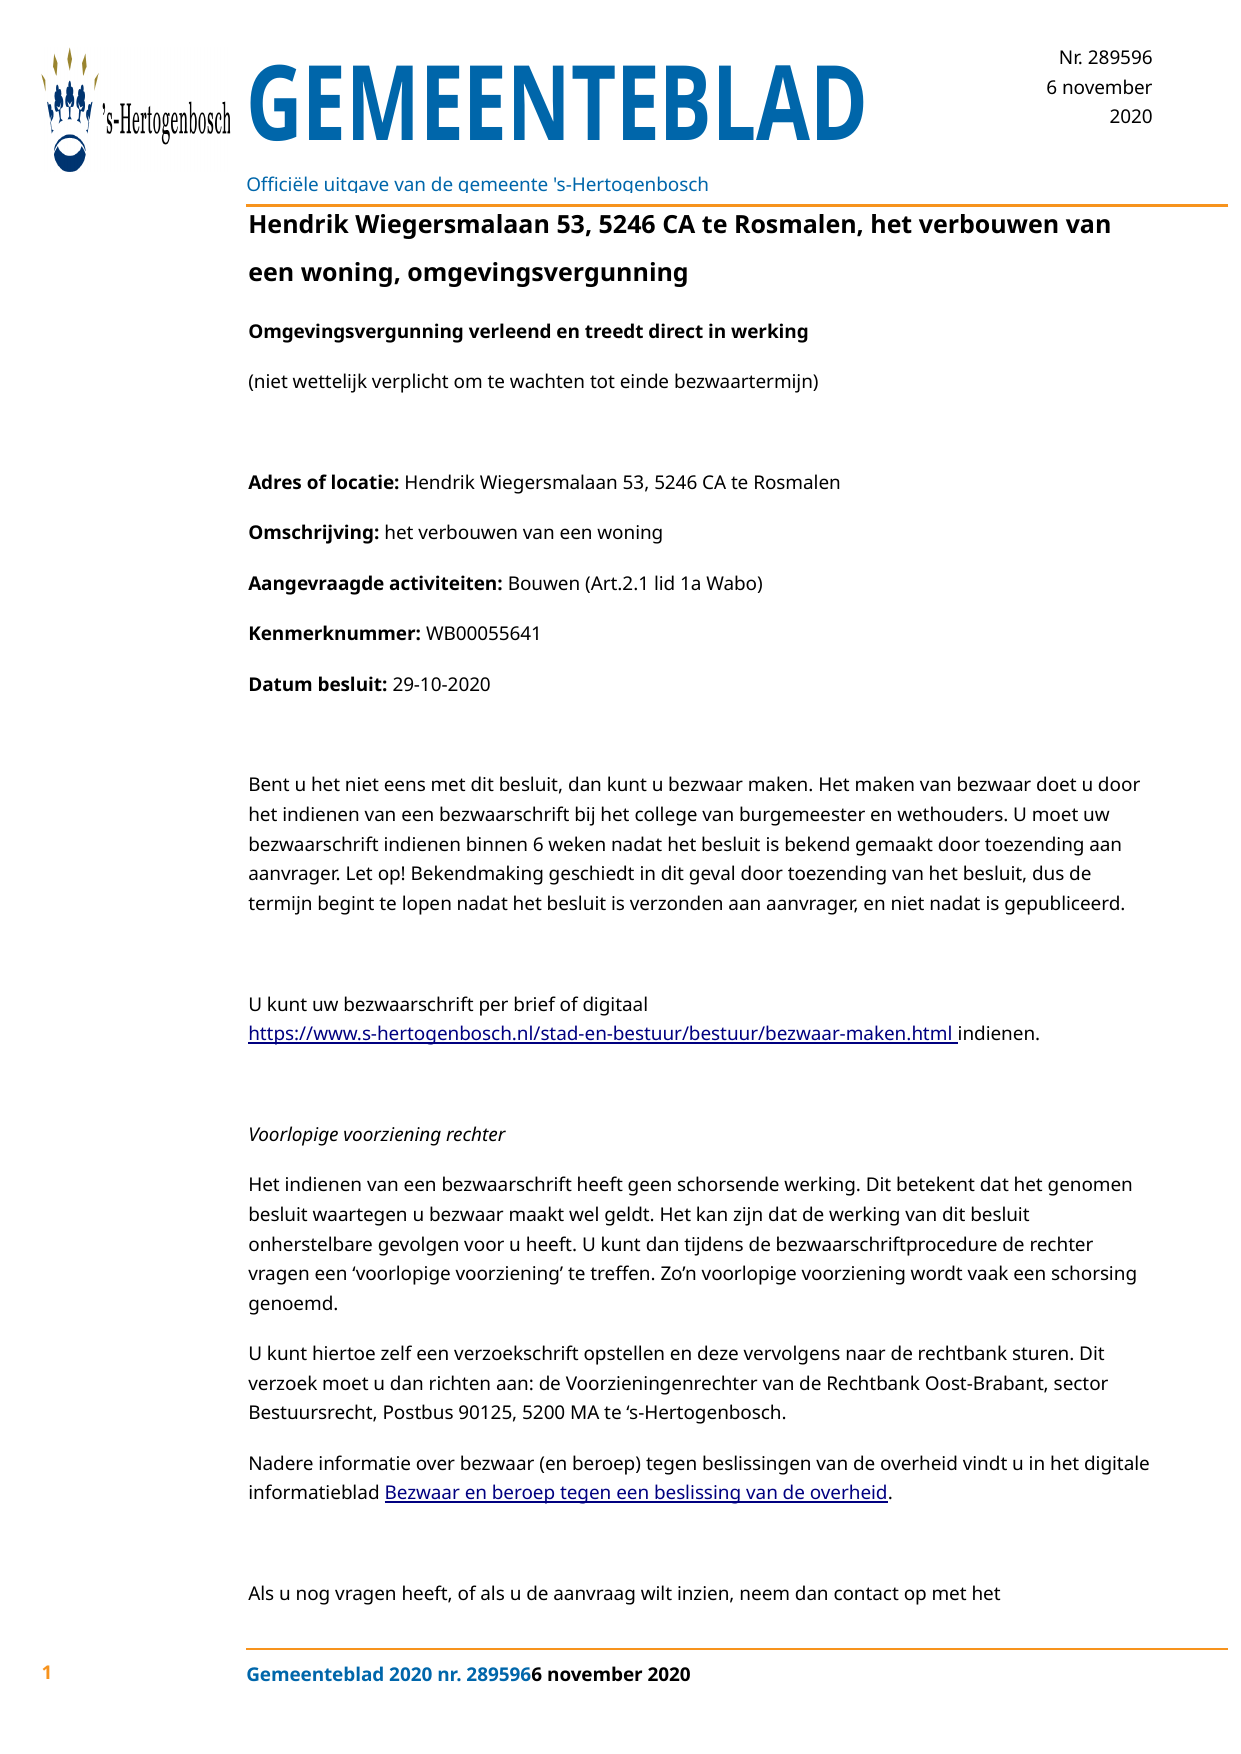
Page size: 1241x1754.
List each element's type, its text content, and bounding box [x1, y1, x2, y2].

text Hendrik Wiegersmalaan 53, 5246 CA te Rosmalen, het verbouwen van een woning, omgevingsvergunning [248, 207, 1152, 288]
text U kunt uw bezwaarschrift per brief of digitaal https://www.s-hertogenbosch.nl/stad-en-bestuur/bestuur/bezwaar-maken.html indienen. [248, 991, 1152, 1046]
text Het indienen van een bezwaarschrift heeft geen schorsende werking. Dit betekent dat het genomen besluit waartegen u bezwaar maakt wel geldt. Het kan zijn dat de werking van dit besluit onherstelbare gevolgen voor u heeft. U kunt dan tijdens de bezwaarschriftprocedure de rechter vragen een ‘voorlopige voorziening’ te treffen. Zo’n voorlopige voorziening wordt vaak een schorsing genoemd. [248, 1172, 1152, 1316]
text Datum besluit: 29-10-2020 [248, 671, 1152, 697]
text Adres of locatie: Hendrik Wiegersmalaan 53, 5246 CA te Rosmalen [248, 469, 1152, 495]
text Omgevingsvergunning verleend en treedt direct in werking [248, 318, 1152, 344]
text U kunt hiertoe zelf een verzoekschrift opstellen en deze vervolgens naar de rechtbank sturen. Dit verzoek moet u dan richten aan: de Voorzieningenrechter van de Rechtbank Oost-Brabant, sector Bestuursrecht, Postbus 90125, 5200 MA te ‘s-Hertogenbosch. [248, 1340, 1152, 1425]
text Nadere informatie over bezwaar (en beroep) tegen beslissingen van de overheid vindt u in het digitale informatieblad Bezwaar en beroep tegen een beslissing van de overheid. [248, 1450, 1152, 1505]
text Bent u het niet eens met dit besluit, dan kunt u bezwaar maken. Het maken van bezwaar doet u door het indienen van een bezwaarschrift bij het college van burgemeester en wethouders. U moet uw bezwaarschrift indienen binnen 6 weken nadat het besluit is bekend gemaakt door toezending aan aanvrager. Let op! Bekendmaking geschiedt in dit geval door toezending van het besluit, dus de termijn begint te lopen nadat het besluit is verzonden aan aanvrager, en niet nadat is gepubliceerd. [248, 772, 1152, 916]
picture [41, 47, 231, 172]
text Als u nog vragen heeft, of als u de aanvraag wilt inzien, neem dan contact op met het [248, 1580, 1152, 1606]
text Kenmerknummer: WB00055641 [248, 620, 1152, 646]
text Voorlopige voorziening rechter [248, 1121, 1152, 1147]
text Omschrijving: het verbouwen van een woning [248, 519, 1152, 545]
text Aangevraagde activiteiten: Bouwen (Art.2.1 lid 1a Wabo) [248, 570, 1152, 596]
text (niet wettelijk verplicht om te wachten tot einde bezwaartermijn) [248, 368, 1152, 394]
